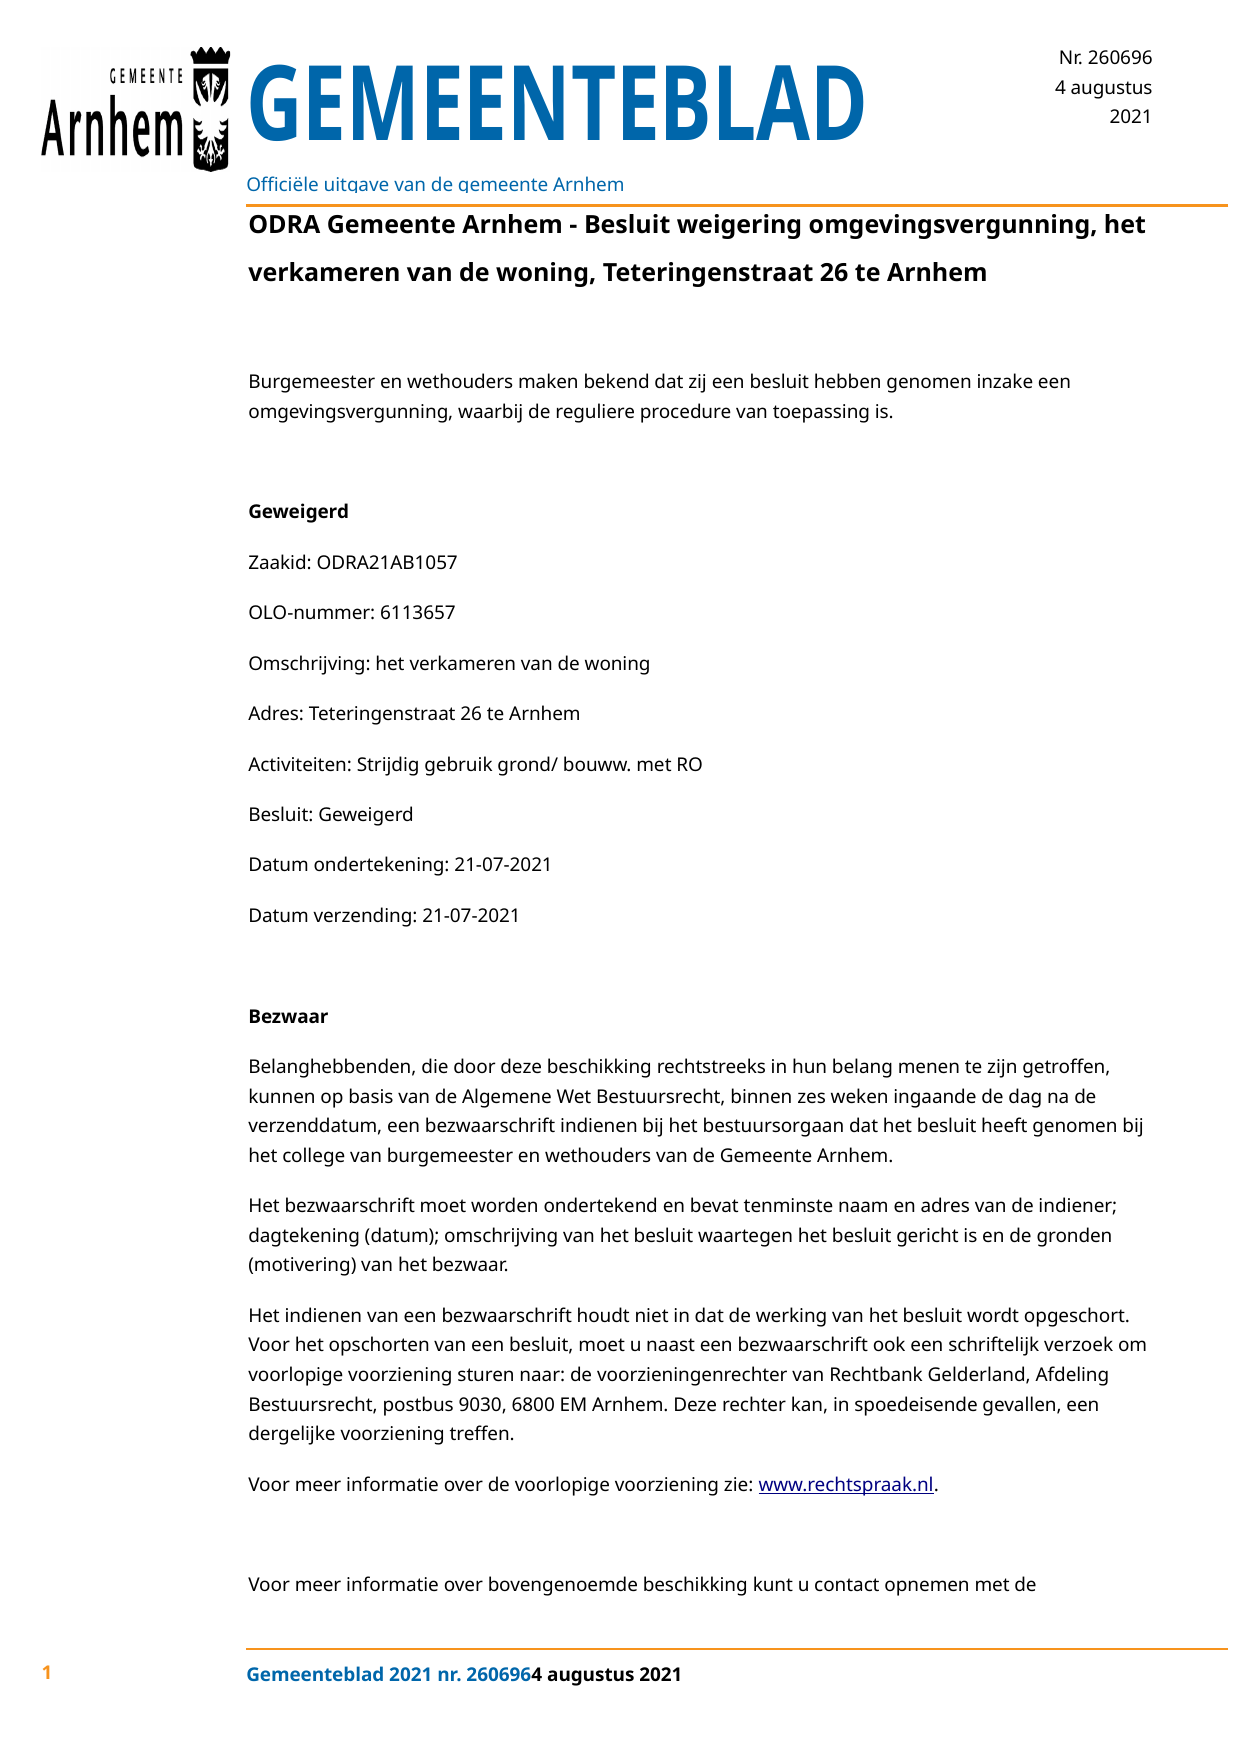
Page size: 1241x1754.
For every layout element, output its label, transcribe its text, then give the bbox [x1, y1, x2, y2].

text Het bezwaarschrift moet worden ondertekend en bevat tenminste naam en adres van de indiener; dagtekening (datum); omschrijving van het besluit waartegen het besluit gericht is en de gronden (motivering) van het bezwaar. [248, 1192, 1152, 1277]
text ODRA Gemeente Arnhem - Besluit weigering omgevingsvergunning, het verkameren van de woning, Teteringenstraat 26 te Arnhem [248, 207, 1152, 288]
text Activiteiten: Strijdig gebruik grond/ bouww. met RO [248, 751, 1152, 777]
text Omschrijving: het verkameren van de woning [248, 650, 1152, 676]
text Datum ondertekening: 21-07-2021 [248, 852, 1152, 877]
text Datum verzending: 21-07-2021 [248, 902, 1152, 928]
text Bezwaar [248, 1003, 1152, 1029]
text Voor meer informatie over de voorlopige voorziening zie: www.rechtspraak.nl. [248, 1471, 1152, 1497]
text Belanghebbenden, die door deze beschikking rechtstreeks in hun belang menen te zijn getroffen, kunnen op basis van de Algemene Wet Bestuursrecht, binnen zes weken ingaande de dag na de verzenddatum, een bezwaarschrift indienen bij het bestuursorgaan dat het besluit heeft genomen bij het college van burgemeester en wethouders van de Gemeente Arnhem. [248, 1053, 1152, 1168]
text Besluit: Geweigerd [248, 801, 1152, 827]
text Burgemeester en wethouders maken bekend dat zij een besluit hebben genomen inzake een omgevingsvergunning, waarbij de reguliere procedure van toepassing is. [248, 368, 1152, 424]
text Adres: Teteringenstraat 26 te Arnhem [248, 700, 1152, 726]
text Het indienen van een bezwaarschrift houdt niet in dat de werking van het besluit wordt opgeschort. Voor het opschorten van een besluit, moet u naast een bezwaarschrift ook een schriftelijk verzoek om voorlopige voorziening sturen naar: de voorzieningenrechter van Rechtbank Gelderland, Afdeling Bestuursrecht, postbus 9030, 6800 EM Arnhem. Deze rechter kan, in spoedeisende gevallen, een dergelijke voorziening treffen. [248, 1302, 1152, 1446]
text OLO-nummer: 6113657 [248, 599, 1152, 625]
text Geweigerd [248, 499, 1152, 524]
text Voor meer informatie over bovengenoemde beschikking kunt u contact opnemen met de [248, 1572, 1152, 1597]
text Zaakid: ODRA21AB1057 [248, 549, 1152, 575]
picture [41, 47, 231, 172]
